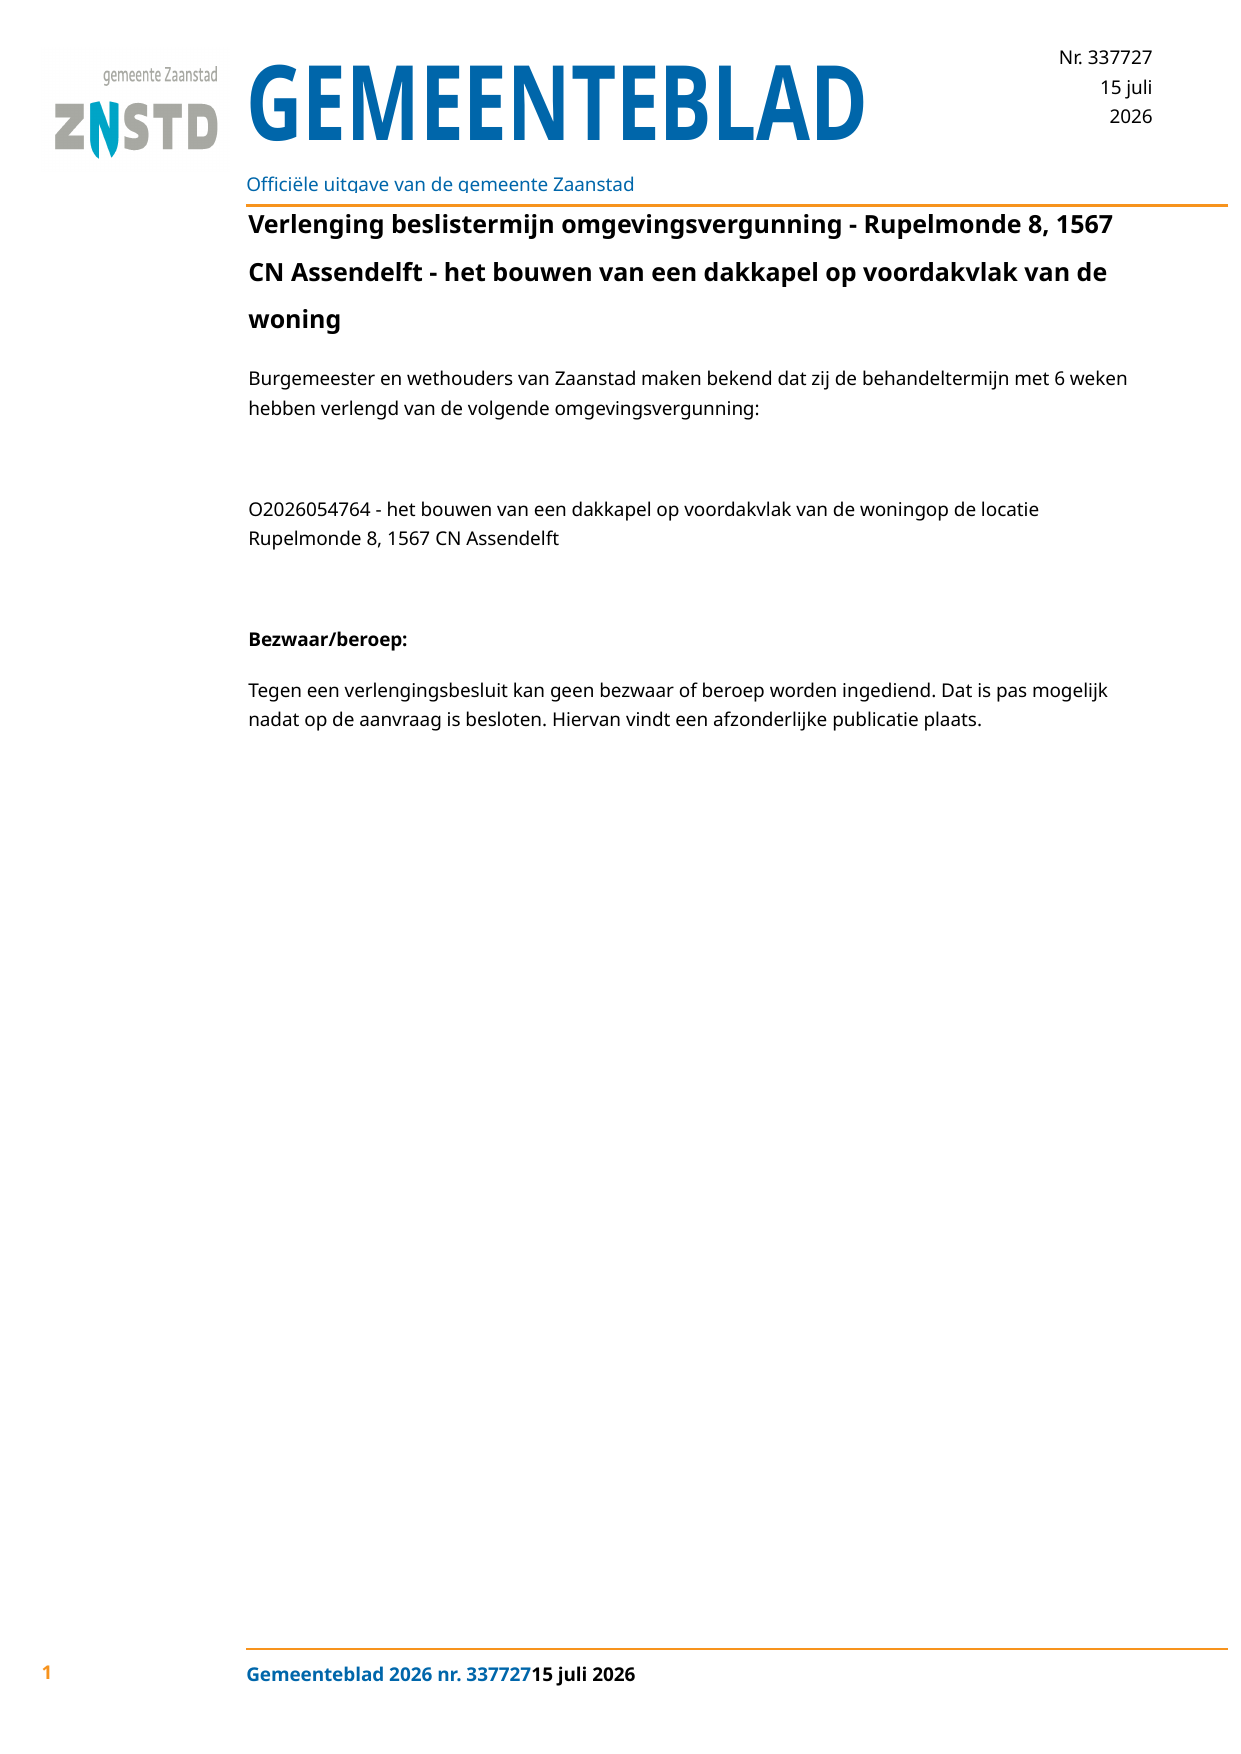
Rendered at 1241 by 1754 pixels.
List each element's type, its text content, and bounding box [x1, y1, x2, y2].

text Tegen een verlengingsbesluit kan geen bezwaar of beroep worden ingediend. Dat is pas mogelijk nadat op de aanvraag is besloten. Hiervan vindt een afzonderlijke publicatie plaats. [248, 677, 1152, 732]
text Verlenging beslistermijn omgevingsvergunning - Rupelmonde 8, 1567 CN Assendelft - het bouwen van een dakkapel op voordakvlak van de woning [248, 207, 1152, 336]
text O2026054764 - het bouwen van een dakkapel op voordakvlak van de woningop de locatie Rupelmonde 8, 1567 CN Assendelft [248, 496, 1152, 551]
picture [41, 47, 231, 172]
text Bezwaar/beroep: [248, 626, 1152, 652]
text Burgemeester en wethouders van Zaanstad maken bekend dat zij de behandeltermijn met 6 weken hebben verlengd van de volgende omgevingsvergunning: [248, 366, 1152, 421]
